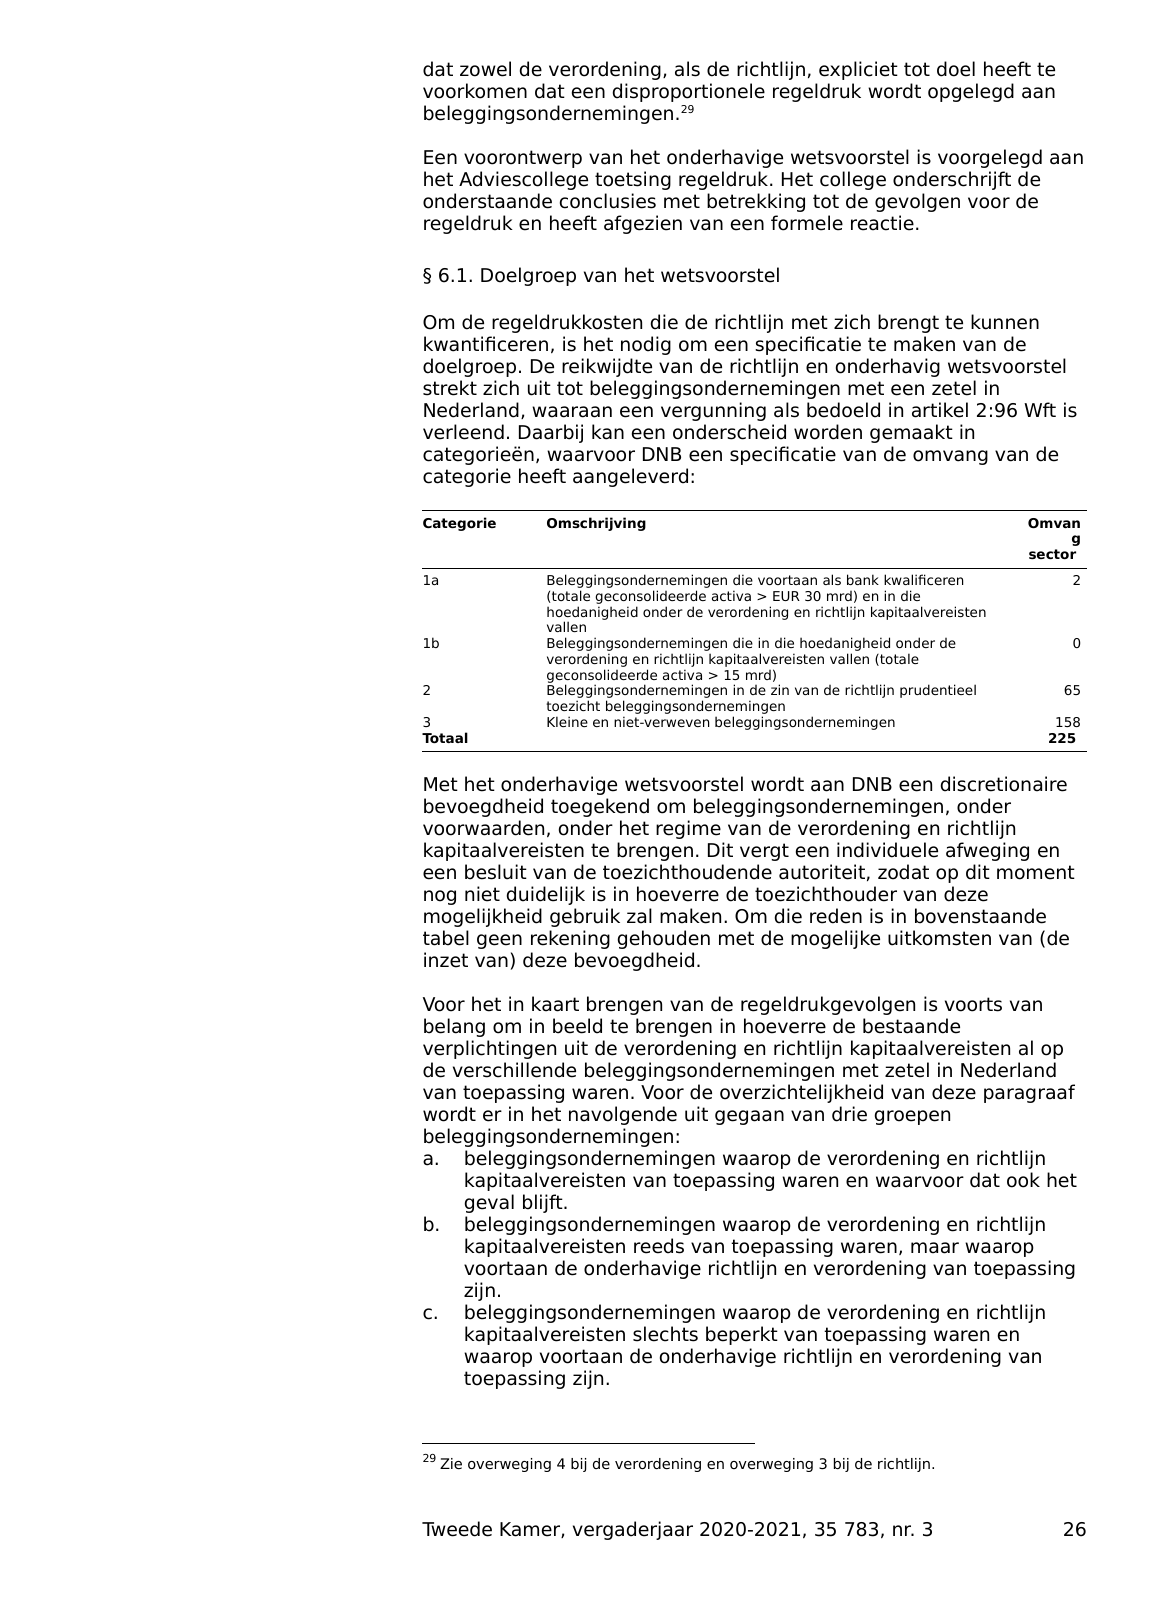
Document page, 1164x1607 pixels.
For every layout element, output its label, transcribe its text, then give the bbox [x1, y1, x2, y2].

text c. beleggingsondernemingen waarop de verordening en richtlijn kapitaalvereisten slechts beperkt van toepassing waren en waarop voortaan de onderhavige richtlijn en verordening van toepassing zijn. [422, 1302, 1087, 1390]
text b. beleggingsondernemingen waarop de verordening en richtlijn kapitaalvereisten reeds van toepassing waren, maar waarop voortaan de onderhavige richtlijn en verordening van toepassing zijn. [422, 1214, 1087, 1302]
table_cell 2 [1013, 569, 1087, 636]
subtitle § 6.1. Doelgroep van het wetsvoorstel [422, 265, 1087, 287]
text dat zowel de verordening, als de richtlijn, expliciet tot doel heeft te voorkomen dat een disproportionele regeldruk wordt opgelegd aan beleggingsondernemingen. [422, 59, 1087, 125]
table_cell 3 [422, 715, 540, 730]
text a. beleggingsondernemingen waarop de verordening en richtlijn kapitaalvereisten van toepassing waren en waarvoor dat ook het geval blijft. [422, 1148, 1087, 1214]
text Met het onderhavige wetsvoorstel wordt aan DNB een discretionaire bevoegdheid toegekend om beleggingsondernemingen, onder voorwaarden, onder het regime van de verordening en richtlijn kapitaalvereisten te brengen. Dit vergt een individuele afweging en een besluit van de toezichthoudende autoriteit, zodat op dit moment nog niet duidelijk is in hoeverre de toezichthouder van deze mogelijkheid gebruik zal maken. Om die reden is in bovenstaande tabel geen rekening gehouden met de mogelijke uitkomsten van (de inzet van) deze bevoegdheid. [422, 774, 1087, 972]
text Een voorontwerp van het onderhavige wetsvoorstel is voorgelegd aan het Adviescollege toetsing regeldruk. Het college onderschrijft de onderstaande conclusies met betrekking tot de gevolgen voor de regeldruk en heeft afgezien van een formele reactie. [422, 147, 1087, 235]
table_cell 1b [422, 636, 540, 683]
table_cell Beleggingsondernemingen die in die hoedanigheid onder de verordening en richtlijn kapitaalvereisten vallen (totale geconsolideerde activa > 15 mrd) [540, 636, 1013, 683]
table_header Omschrijving [540, 511, 1013, 567]
table_cell 0 [1013, 636, 1087, 683]
table_cell 1a [422, 569, 540, 636]
text Zie overweging 4 bij de verordening en overweging 3 bij de richtlijn. [422, 1452, 1087, 1474]
text Om de regeldrukkosten die de richtlijn met zich brengt te kunnen kwantificeren, is het nodig om een specificatie te maken van de doelgroep. De reikwijdte van de richtlijn en onderhavig wetsvoorstel strekt zich uit tot beleggingsondernemingen met een zetel in Nederland, waaraan een vergunning als bedoeld in artikel 2:96 Wft is verleend. Daarbij kan een onderscheid worden gemaakt in categorieën, waarvoor DNB een specificatie van de omvang van de categorie heeft aangeleverd: [422, 312, 1087, 488]
table_header Categorie [422, 511, 540, 567]
table_cell Totaal [422, 730, 1013, 751]
table_cell Kleine en niet-verweven beleggingsondernemingen [540, 715, 1013, 730]
table_cell 225 [1013, 730, 1087, 751]
table_header Omvang sector [1013, 511, 1087, 567]
table_cell Beleggingsondernemingen die voortaan als bank kwalificeren (totale geconsolideerde activa > EUR 30 mrd) en in die hoedanigheid onder de verordening en richtlijn kapitaalvereisten vallen [540, 569, 1013, 636]
table_cell 65 [1013, 683, 1087, 715]
table_cell Beleggingsondernemingen in de zin van de richtlijn prudentieel toezicht beleggingsondernemingen [540, 683, 1013, 715]
table_cell 158 [1013, 715, 1087, 730]
text Voor het in kaart brengen van de regeldrukgevolgen is voorts van belang om in beeld te brengen in hoeverre de bestaande verplichtingen uit de verordening en richtlijn kapitaalvereisten al op de verschillende beleggingsondernemingen met zetel in Nederland van toepassing waren. Voor de overzichtelijkheid van deze paragraaf wordt er in het navolgende uit gegaan van drie groepen beleggingsondernemingen: [422, 994, 1087, 1148]
table_cell 2 [422, 683, 540, 715]
